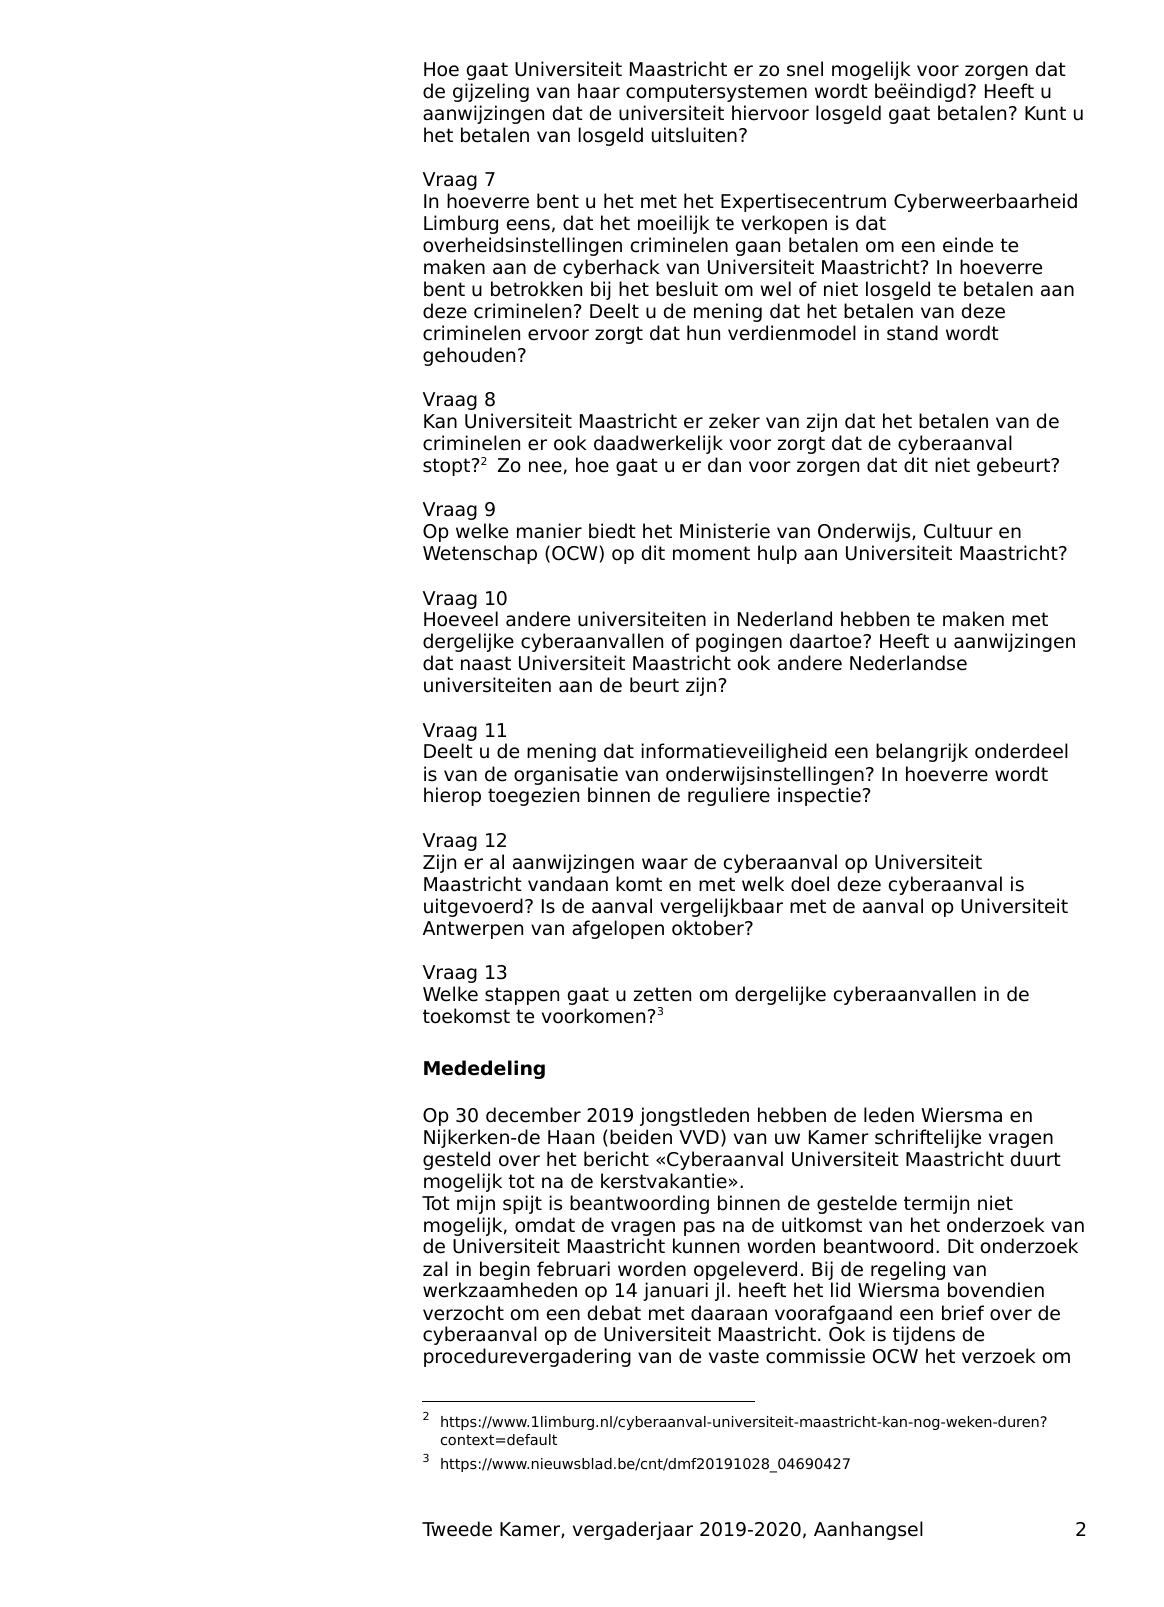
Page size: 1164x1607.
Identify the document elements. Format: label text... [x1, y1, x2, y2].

text Zijn er al aanwijzingen waar de cyberaanval op Universiteit Maastricht vandaan komt en met welk doel deze cyberaanval is uitgevoerd? Is de aanval vergelijkbaar met de aanval op Universiteit Antwerpen van afgelopen oktober? [422, 852, 1087, 939]
text Hoeveel andere universiteiten in Nederland hebben te maken met dergelijke cyberaanvallen of pogingen daartoe? Heeft u aanwijzingen dat naast Universiteit Maastricht ook andere Nederlandse universiteiten aan de beurt zijn? [422, 609, 1087, 697]
text Vraag 11 [422, 719, 1087, 741]
text Welke stappen gaat u zetten om dergelijke cyberaanvallen in de toekomst te voorkomen? [422, 984, 1087, 1028]
text In hoeverre bent u het met het Expertisecentrum Cyberweerbaarheid Limburg eens, dat het moeilijk te verkopen is dat overheidsinstellingen criminelen gaan betalen om een einde te maken aan de cyberhack van Universiteit Maastricht? In hoeverre bent u betrokken bij het besluit om wel of niet losgeld te betalen aan deze criminelen? Deelt u de mening dat het betalen van deze criminelen ervoor zorgt dat hun verdienmodel in stand wordt gehouden? [422, 191, 1087, 367]
text Deelt u de mening dat informatieveiligheid een belangrijk onderdeel is van de organisatie van onderwijsinstellingen? In hoeverre wordt hierop toegezien binnen de reguliere inspectie? [422, 741, 1087, 807]
subtitle Mededeling [422, 1058, 1087, 1079]
text Vraag 13 [422, 962, 1087, 984]
text Vraag 10 [422, 587, 1087, 609]
text Hoe gaat Universiteit Maastricht er zo snel mogelijk voor zorgen dat de gijzeling van haar computersystemen wordt beëindigd? Heeft u aanwijzingen dat de universiteit hiervoor losgeld gaat betalen? Kunt u het betalen van losgeld uitsluiten? [422, 59, 1087, 147]
text Vraag 8 [422, 389, 1087, 411]
text Tot mijn spijt is beantwoording binnen de gestelde termijn niet mogelijk, omdat de vragen pas na de uitkomst van het onderzoek van de Universiteit Maastricht kunnen worden beantwoord. Dit onderzoek zal in begin februari worden opgeleverd. Bij de regeling van werkzaamheden op 14 januari jl. heeft het lid Wiersma bovendien verzocht om een debat met daaraan voorafgaand een brief over de cyberaanval op de Universiteit Maastricht. Ook is tijdens de procedurevergadering van de vaste commissie OCW het verzoek om [422, 1192, 1087, 1368]
text Op 30 december 2019 jongstleden hebben de leden Wiersma en Nijkerken-de Haan (beiden VVD) van uw Kamer schriftelijke vragen gesteld over het bericht «Cyberaanval Universiteit Maastricht duurt mogelijk tot na de kerstvakantie». [422, 1104, 1087, 1192]
text Vraag 7 [422, 169, 1087, 191]
text Kan Universiteit Maastricht er zeker van zijn dat het betalen van de criminelen er ook daadwerkelijk voor zorgt dat de cyberaanval stopt? Zo nee, hoe gaat u er dan voor zorgen dat dit niet gebeurt? [422, 411, 1087, 477]
text Vraag 12 [422, 829, 1087, 852]
text Op welke manier biedt het Ministerie van Onderwijs, Cultuur en Wetenschap (OCW) op dit moment hulp aan Universiteit Maastricht? [422, 521, 1087, 565]
text Vraag 9 [422, 499, 1087, 521]
text https://www.nieuwsblad.be/cnt/dmf20191028_04690427 [422, 1452, 1087, 1474]
text https://www.1limburg.nl/cyberaanval-universiteit-maastricht-kan-nog-weken-duren?context=default [422, 1410, 1087, 1449]
